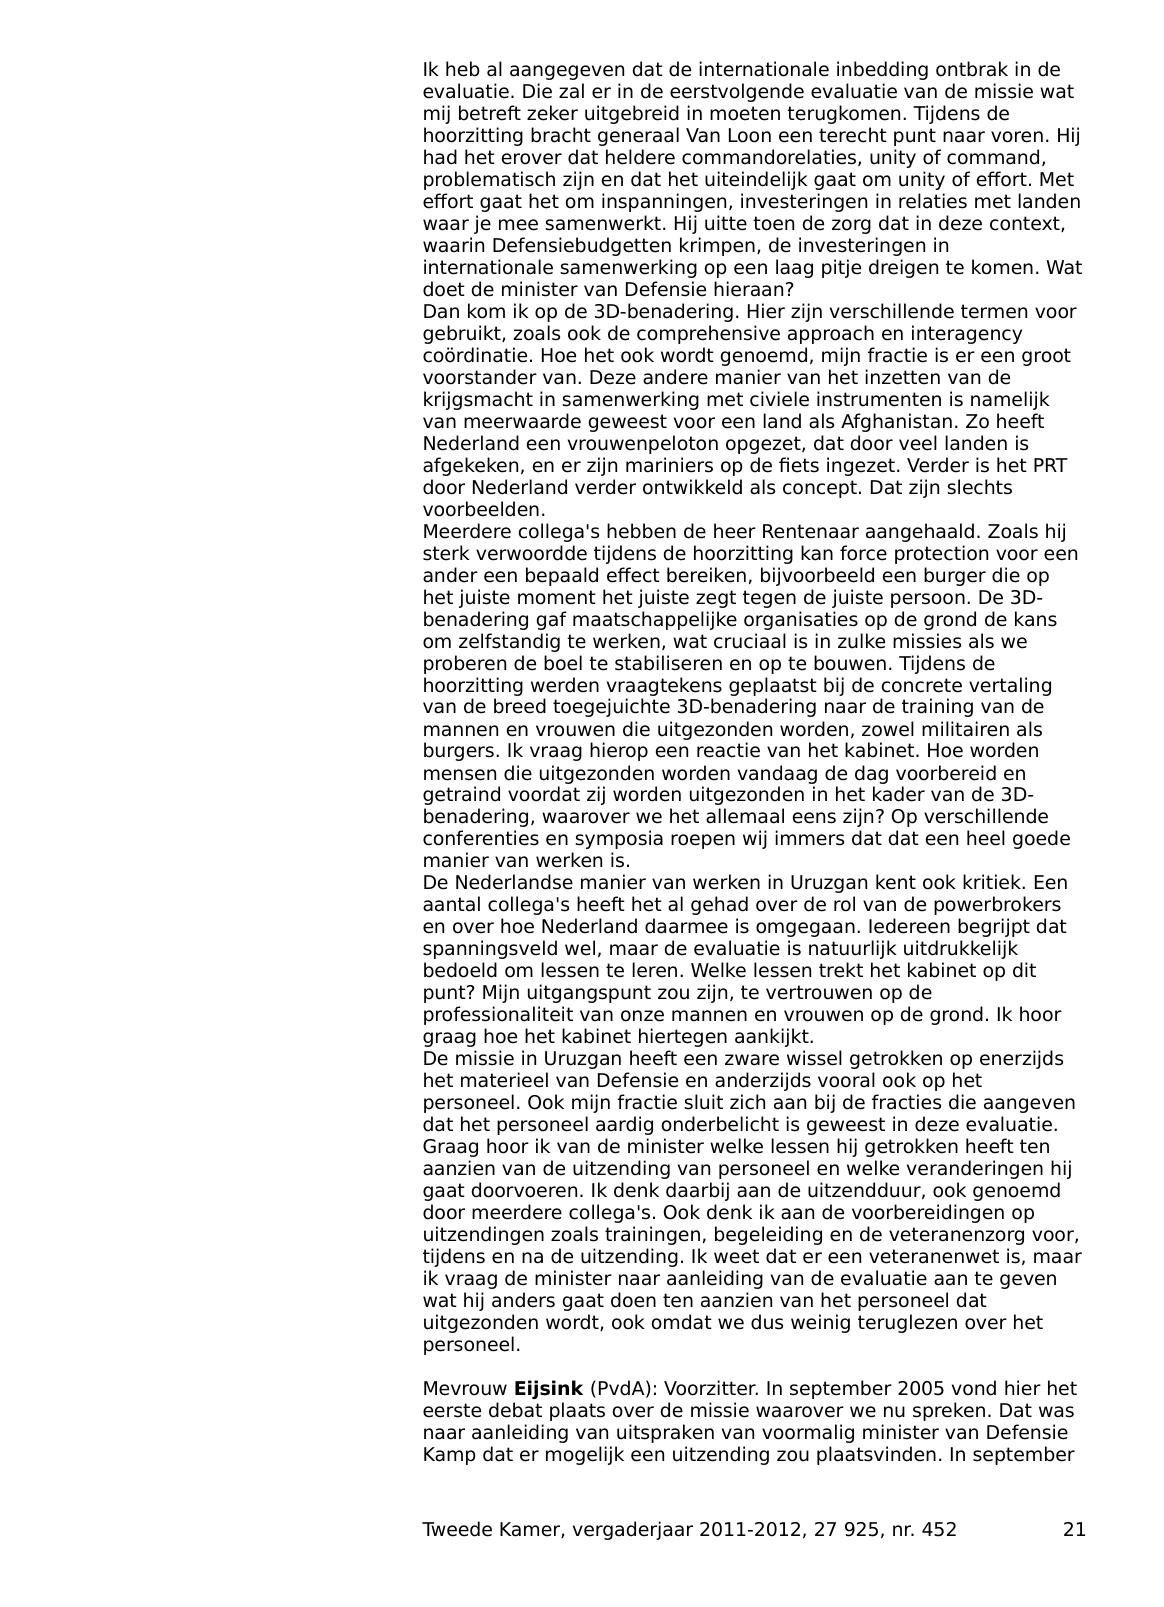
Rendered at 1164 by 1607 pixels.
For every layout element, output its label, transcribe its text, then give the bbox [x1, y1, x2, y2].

text Meerdere collega's hebben de heer Rentenaar aangehaald. Zoals hij sterk verwoordde tijdens de hoorzitting kan force protection voor een ander een bepaald effect bereiken, bijvoorbeeld een burger die op het juiste moment het juiste zegt tegen de juiste persoon. De 3D-benadering gaf maatschappelijke organisaties op de grond de kans om zelfstandig te werken, wat cruciaal is in zulke missies als we proberen de boel te stabiliseren en op te bouwen. Tijdens de hoorzitting werden vraagtekens geplaatst bij de concrete vertaling van de breed toegejuichte 3D-benadering naar de training van de mannen en vrouwen die uitgezonden worden, zowel militairen als burgers. Ik vraag hierop een reactie van het kabinet. Hoe worden mensen die uitgezonden worden vandaag de dag voorbereid en getraind voordat zij worden uitgezonden in het kader van de 3D-benadering, waarover we het allemaal eens zijn? Op verschillende conferenties en symposia roepen wij immers dat dat een heel goede manier van werken is. [422, 521, 1087, 872]
text De Nederlandse manier van werken in Uruzgan kent ook kritiek. Een aantal collega's heeft het al gehad over de rol van de powerbrokers en over hoe Nederland daarmee is omgegaan. Iedereen begrijpt dat spanningsveld wel, maar de evaluatie is natuurlijk uitdrukkelijk bedoeld om lessen te leren. Welke lessen trekt het kabinet op dit punt? Mijn uitgangspunt zou zijn, te vertrouwen op de professionaliteit van onze mannen en vrouwen op de grond. Ik hoor graag hoe het kabinet hiertegen aankijkt. [422, 872, 1087, 1048]
text Dan kom ik op de 3D-benadering. Hier zijn verschillende termen voor gebruikt, zoals ook de comprehensive approach en interagency coördinatie. Hoe het ook wordt genoemd, mijn fractie is er een groot voorstander van. Deze andere manier van het inzetten van de krijgsmacht in samenwerking met civiele instrumenten is namelijk van meerwaarde geweest voor een land als Afghanistan. Zo heeft Nederland een vrouwenpeloton opgezet, dat door veel landen is afgekeken, en er zijn mariniers op de fiets ingezet. Verder is het PRT door Nederland verder ontwikkeld als concept. Dat zijn slechts voorbeelden. [422, 301, 1087, 521]
text Ik heb al aangegeven dat de internationale inbedding ontbrak in de evaluatie. Die zal er in de eerstvolgende evaluatie van de missie wat mij betreft zeker uitgebreid in moeten terugkomen. Tijdens de hoorzitting bracht generaal Van Loon een terecht punt naar voren. Hij had het erover dat heldere commandorelaties, unity of command, problematisch zijn en dat het uiteindelijk gaat om unity of effort. Met effort gaat het om inspanningen, investeringen in relaties met landen waar je mee samenwerkt. Hij uitte toen de zorg dat in deze context, waarin Defensiebudgetten krimpen, de investeringen in internationale samenwerking op een laag pitje dreigen te komen. Wat doet de minister van Defensie hieraan? [422, 59, 1087, 301]
text Mevrouw Eijsink (PvdA): Voorzitter. In september 2005 vond hier het eerste debat plaats over de missie waarover we nu spreken. Dat was naar aanleiding van uitspraken van voormalig minister van Defensie Kamp dat er mogelijk een uitzending zou plaatsvinden. In september [422, 1378, 1087, 1466]
text De missie in Uruzgan heeft een zware wissel getrokken op enerzijds het materieel van Defensie en anderzijds vooral ook op het personeel. Ook mijn fractie sluit zich aan bij de fracties die aangeven dat het personeel aardig onderbelicht is geweest in deze evaluatie. Graag hoor ik van de minister welke lessen hij getrokken heeft ten aanzien van de uitzending van personeel en welke veranderingen hij gaat doorvoeren. Ik denk daarbij aan de uitzendduur, ook genoemd door meerdere collega's. Ook denk ik aan de voorbereidingen op uitzendingen zoals trainingen, begeleiding en de veteranenzorg voor, tijdens en na de uitzending. Ik weet dat er een veteranenwet is, maar ik vraag de minister naar aanleiding van de evaluatie aan te geven wat hij anders gaat doen ten aanzien van het personeel dat uitgezonden wordt, ook omdat we dus weinig teruglezen over het personeel. [422, 1048, 1087, 1356]
